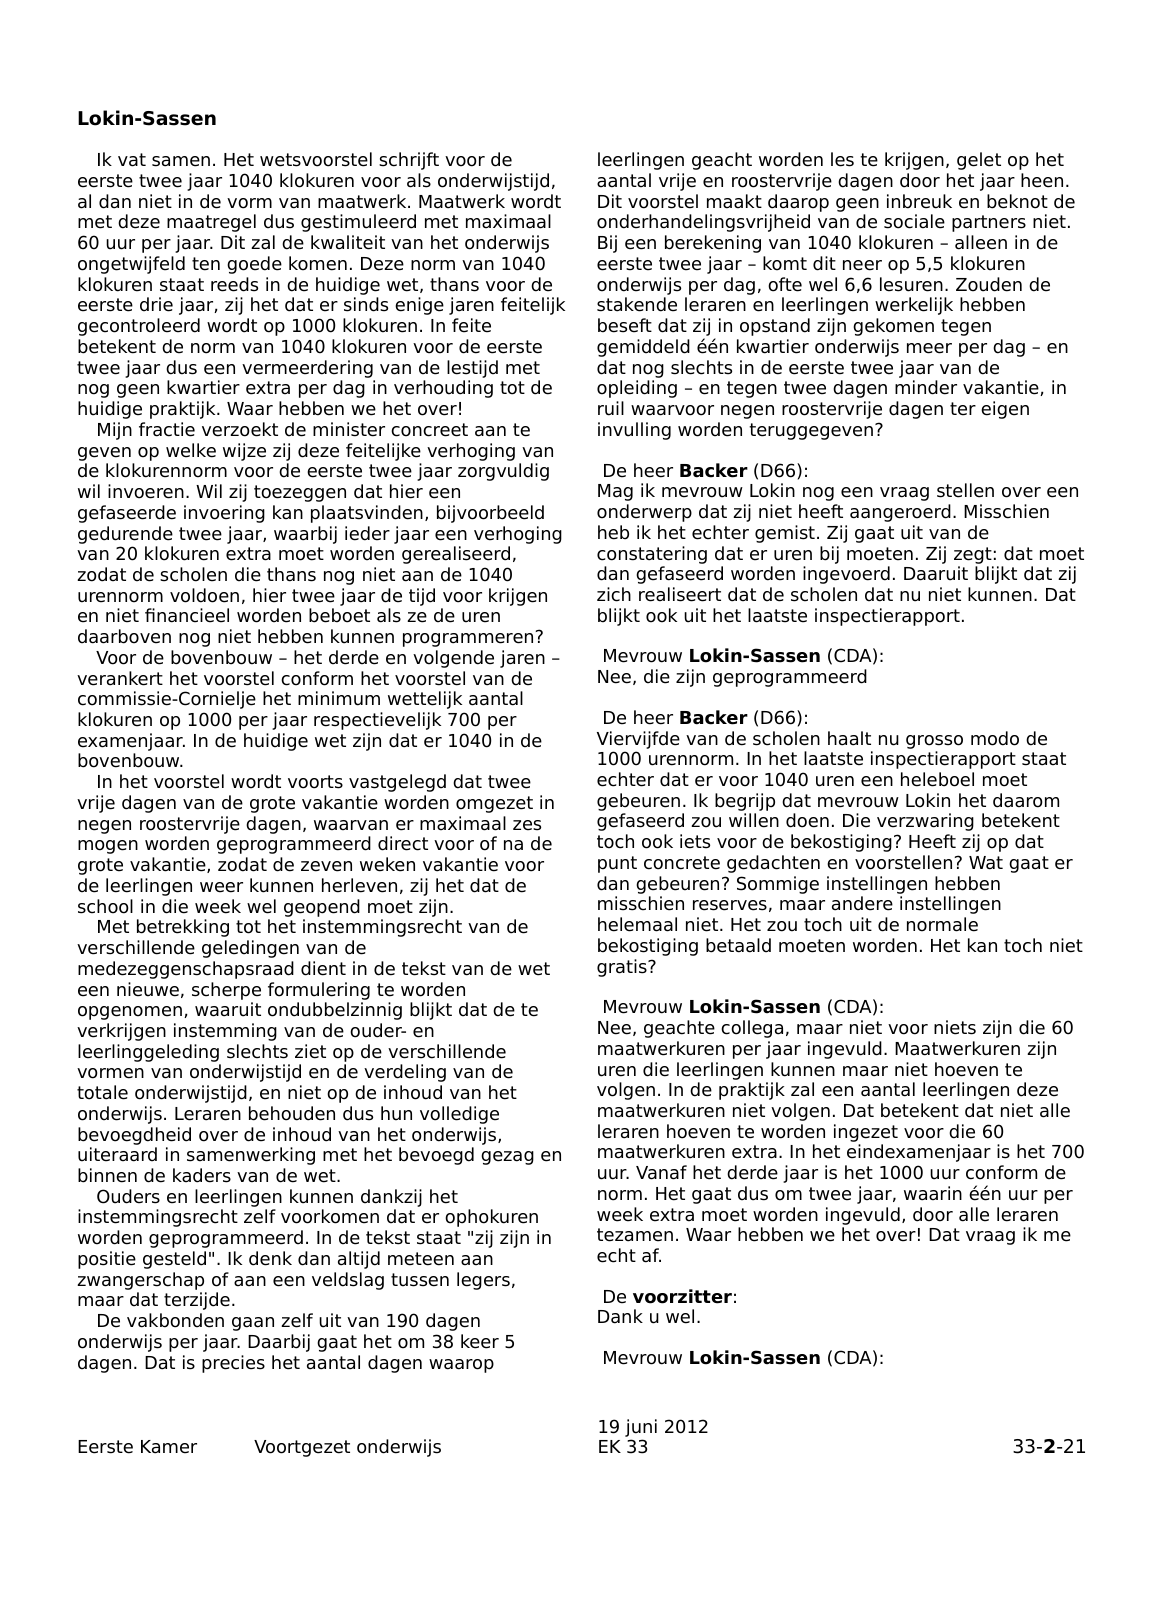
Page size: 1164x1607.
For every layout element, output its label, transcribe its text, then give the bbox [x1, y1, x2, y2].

text leerlingen geacht worden les te krijgen, gelet op het aantal vrije en roostervrije dagen door het jaar heen. Dit voorstel maakt daarop geen inbreuk en beknot de onderhandelingsvrijheid van de sociale partners niet. Bij een berekening van 1040 klokuren – alleen in de eerste twee jaar – komt dit neer op 5,5 klokuren onderwijs per dag, ofte wel 6,6 lesuren. Zouden de stakende leraren en leerlingen werkelijk hebben beseft dat zij in opstand zijn gekomen tegen gemiddeld één kwartier onderwijs meer per dag – en dat nog slechts in de eerste twee jaar van de opleiding – en tegen twee dagen minder vakantie, in ruil waarvoor negen roostervrije dagen ter eigen invulling worden teruggegeven? [596, 150, 1087, 440]
text Met betrekking tot het instemmingsrecht van de verschillende geledingen van de medezeggenschapsraad dient in de tekst van de wet een nieuwe, scherpe formulering te worden opgenomen, waaruit ondubbelzinnig blijkt dat de te verkrijgen instemming van de ouder- en leerlinggeleding slechts ziet op de verschillende vormen van onderwijstijd en de verdeling van de totale onderwijstijd, en niet op de inhoud van het onderwijs. Leraren behouden dus hun volledige bevoegdheid over de inhoud van het onderwijs, uiteraard in samenwerking met het bevoegd gezag en binnen de kaders van de wet. [77, 917, 567, 1187]
text Mevrouw Lokin-Sassen (CDA): [596, 997, 1087, 1018]
text Dank u wel. [596, 1307, 1087, 1328]
text Ouders en leerlingen kunnen dankzij het instemmingsrecht zelf voorkomen dat er ophokuren worden geprogrammeerd. In de tekst staat "zij zijn in positie gesteld". Ik denk dan altijd meteen aan zwangerschap of aan een veldslag tussen legers, maar dat terzijde. [77, 1187, 567, 1311]
text De voorzitter: [596, 1287, 1087, 1307]
text Ik vat samen. Het wetsvoorstel schrijft voor de eerste twee jaar 1040 klokuren voor als onderwijstijd, al dan niet in de vorm van maatwerk. Maatwerk wordt met deze maatregel dus gestimuleerd met maximaal 60 uur per jaar. Dit zal de kwaliteit van het onderwijs ongetwijfeld ten goede komen. Deze norm van 1040 klokuren staat reeds in de huidige wet, thans voor de eerste drie jaar, zij het dat er sinds enige jaren feitelijk gecontroleerd wordt op 1000 klokuren. In feite betekent de norm van 1040 klokuren voor de eerste twee jaar dus een vermeerdering van de lestijd met nog geen kwartier extra per dag in verhouding tot de huidige praktijk. Waar hebben we het over! [77, 150, 567, 420]
text De heer Backer (D66): [596, 460, 1087, 481]
text Voor de bovenbouw – het derde en volgende jaren – verankert het voorstel conform het voorstel van de commissie-Cornielje het minimum wettelijk aantal klokuren op 1000 per jaar respectievelijk 700 per examenjaar. In de huidige wet zijn dat er 1040 in de bovenbouw. [77, 648, 567, 772]
text Mevrouw Lokin-Sassen (CDA): [596, 646, 1087, 667]
text Nee, die zijn geprogrammeerd [596, 667, 1087, 688]
text Mijn fractie verzoekt de minister concreet aan te geven op welke wijze zij deze feitelijke verhoging van de klokurennorm voor de eerste twee jaar zorgvuldig wil invoeren. Wil zij toezeggen dat hier een gefaseerde invoering kan plaatsvinden, bijvoorbeeld gedurende twee jaar, waarbij ieder jaar een verhoging van 20 klokuren extra moet worden gerealiseerd, zodat de scholen die thans nog niet aan de 1040 urennorm voldoen, hier twee jaar de tijd voor krijgen en niet financieel worden beboet als ze de uren daarboven nog niet hebben kunnen programmeren? [77, 420, 567, 648]
text Mevrouw Lokin-Sassen (CDA): [596, 1348, 1087, 1369]
text Mag ik mevrouw Lokin nog een vraag stellen over een onderwerp dat zij niet heeft aangeroerd. Misschien heb ik het echter gemist. Zij gaat uit van de constatering dat er uren bij moeten. Zij zegt: dat moet dan gefaseerd worden ingevoerd. Daaruit blijkt dat zij zich realiseert dat de scholen dat nu niet kunnen. Dat blijkt ook uit het laatste inspectierapport. [596, 481, 1087, 626]
text In het voorstel wordt voorts vastgelegd dat twee vrije dagen van de grote vakantie worden omgezet in negen roostervrije dagen, waarvan er maximaal zes mogen worden geprogrammeerd direct voor of na de grote vakantie, zodat de zeven weken vakantie voor de leerlingen weer kunnen herleven, zij het dat de school in die week wel geopend moet zijn. [77, 772, 567, 917]
text Nee, geachte collega, maar niet voor niets zijn die 60 maatwerkuren per jaar ingevuld. Maatwerkuren zijn uren die leerlingen kunnen maar niet hoeven te volgen. In de praktijk zal een aantal leerlingen deze maatwerkuren niet volgen. Dat betekent dat niet alle leraren hoeven te worden ingezet voor die 60 maatwerkuren extra. In het eindexamenjaar is het 700 uur. Vanaf het derde jaar is het 1000 uur conform de norm. Het gaat dus om twee jaar, waarin één uur per week extra moet worden ingevuld, door alle leraren tezamen. Waar hebben we het over! Dat vraag ik me echt af. [596, 1018, 1087, 1267]
text Viervijfde van de scholen haalt nu grosso modo de 1000 urennorm. In het laatste inspectierapport staat echter dat er voor 1040 uren een heleboel moet gebeuren. Ik begrijp dat mevrouw Lokin het daarom gefaseerd zou willen doen. Die verzwaring betekent toch ook iets voor de bekostiging? Heeft zij op dat punt concrete gedachten en voorstellen? Wat gaat er dan gebeuren? Sommige instellingen hebben misschien reserves, maar andere instellingen helemaal niet. Het zou toch uit de normale bekostiging betaald moeten worden. Het kan toch niet gratis? [596, 728, 1087, 977]
text De vakbonden gaan zelf uit van 190 dagen onderwijs per jaar. Daarbij gaat het om 38 keer 5 dagen. Dat is precies het aantal dagen waarop [77, 1311, 567, 1373]
text De heer Backer (D66): [596, 708, 1087, 728]
